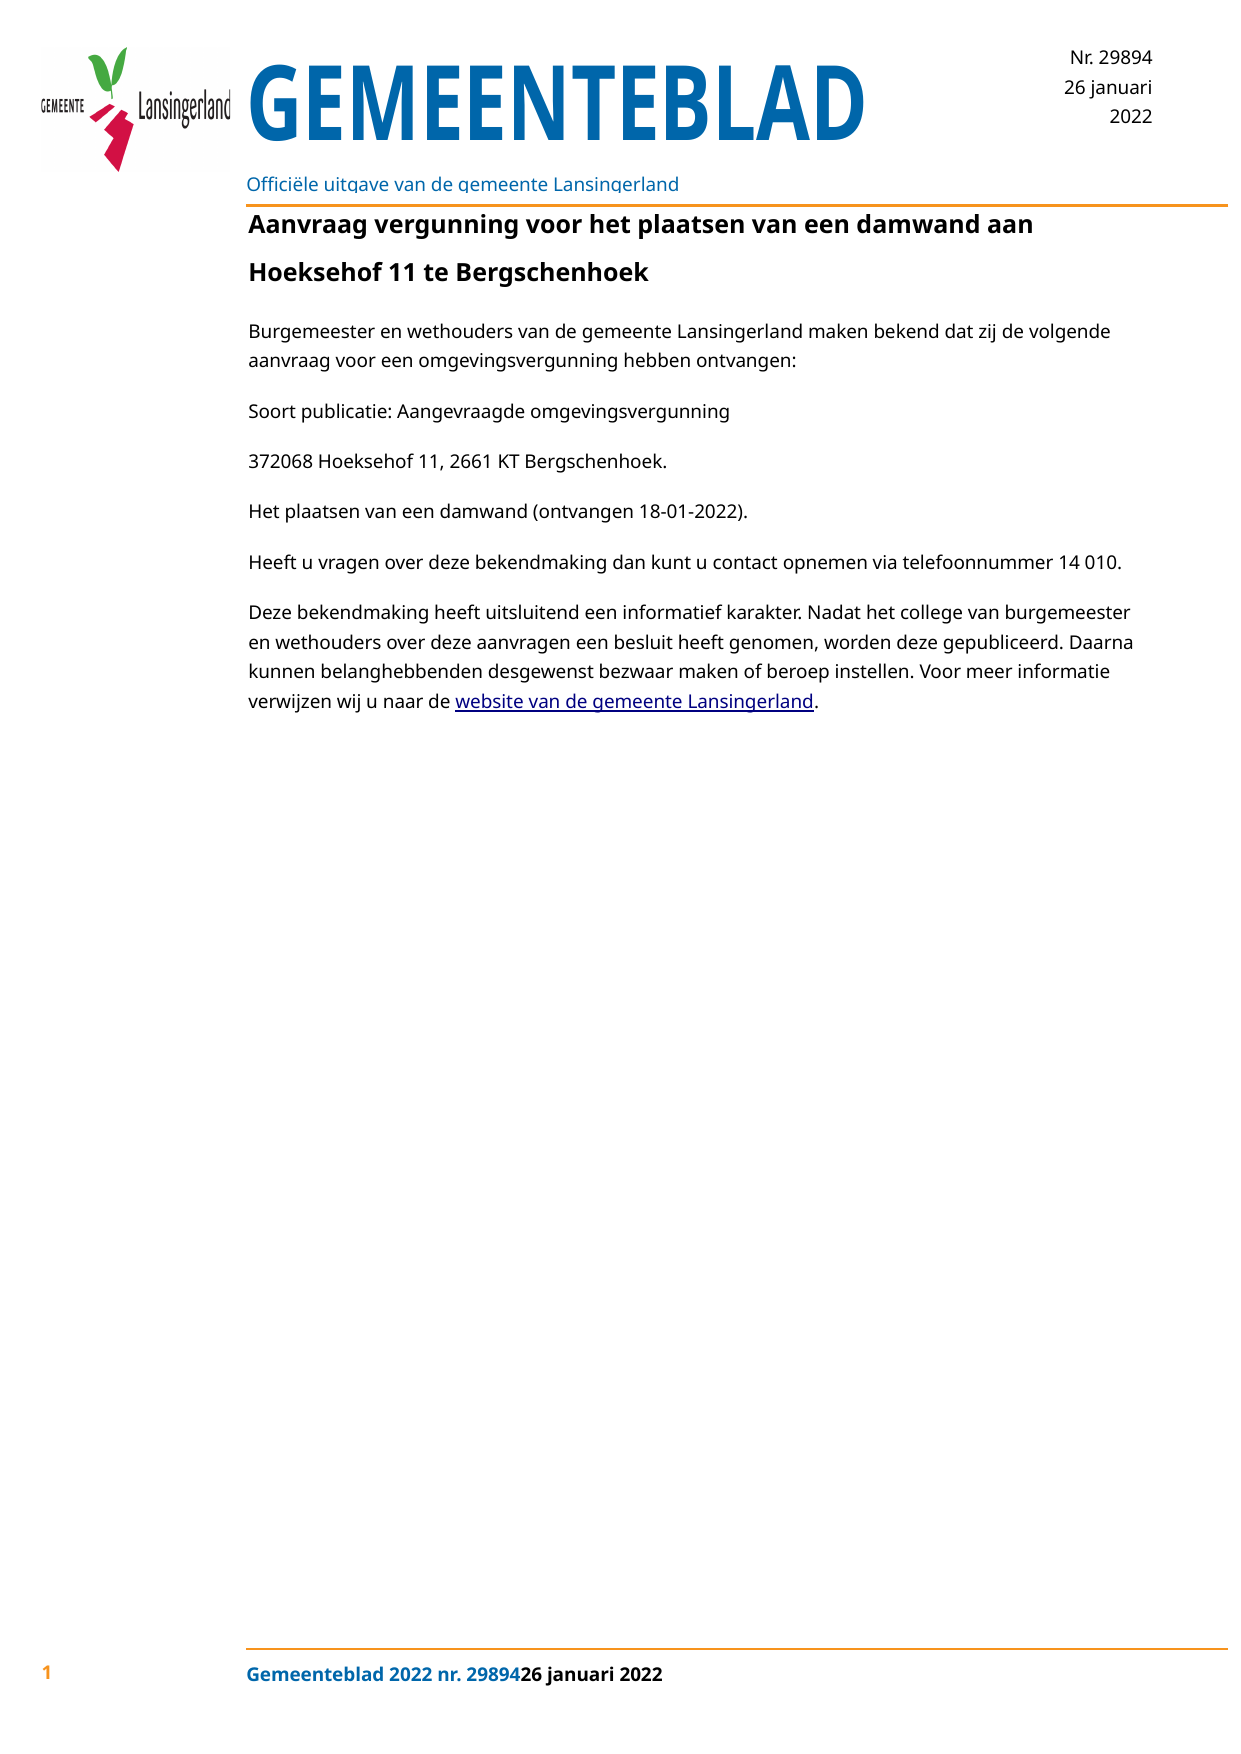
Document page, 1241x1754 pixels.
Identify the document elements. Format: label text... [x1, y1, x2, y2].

picture [41, 47, 231, 172]
text Het plaatsen van een damwand (ontvangen 18-01-2022). [248, 499, 1152, 524]
text Aanvraag vergunning voor het plaatsen van een damwand aan Hoeksehof 11 te Bergschenhoek [248, 207, 1152, 288]
text 372068 Hoeksehof 11, 2661 KT Bergschenhoek. [248, 448, 1152, 474]
text Soort publicatie: Aangevraagde omgevingsvergunning [248, 398, 1152, 424]
text Burgemeester en wethouders van de gemeente Lansingerland maken bekend dat zij de volgende aanvraag voor een omgevingsvergunning hebben ontvangen: [248, 318, 1152, 373]
text Heeft u vragen over deze bekendmaking dan kunt u contact opnemen via telefoonnummer 14 010. [248, 549, 1152, 575]
text Deze bekendmaking heeft uitsluitend een informatief karakter. Nadat het college van burgemeester en wethouders over deze aanvragen een besluit heeft genomen, worden deze gepubliceerd. Daarna kunnen belanghebbenden desgewenst bezwaar maken of beroep instellen. Voor meer informatie verwijzen wij u naar de website van de gemeente Lansingerland. [248, 599, 1152, 714]
